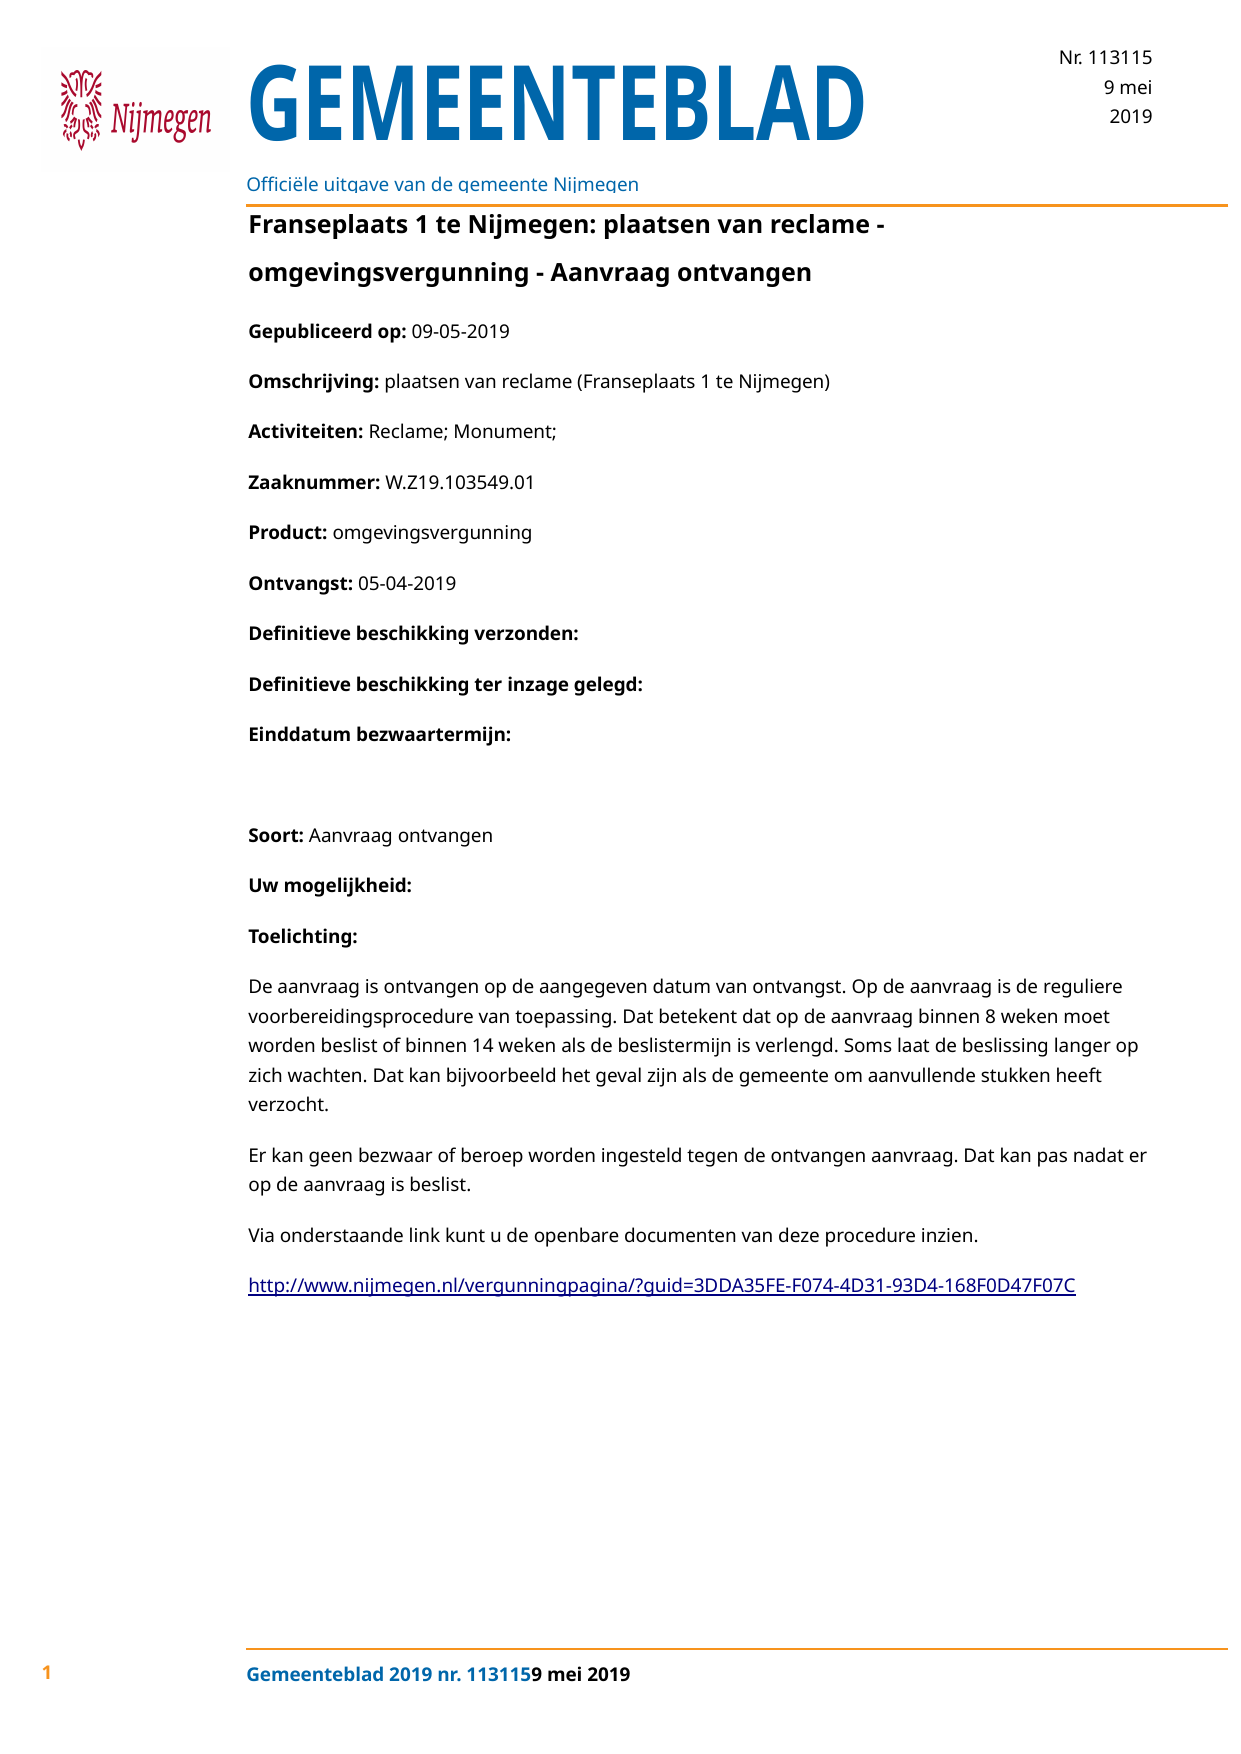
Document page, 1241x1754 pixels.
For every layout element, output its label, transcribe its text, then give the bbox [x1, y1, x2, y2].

text Gepubliceerd op: 09-05-2019 [248, 318, 1152, 344]
text De aanvraag is ontvangen op de aangegeven datum van ontvangst. Op de aanvraag is de reguliere voorbereidingsprocedure van toepassing. Dat betekent dat op de aanvraag binnen 8 weken moet worden beslist of binnen 14 weken als de beslistermijn is verlengd. Soms laat de beslissing langer op zich wachten. Dat kan bijvoorbeeld het geval zijn als de gemeente om aanvullende stukken heeft verzocht. [248, 973, 1152, 1117]
text Definitieve beschikking verzonden: [248, 620, 1152, 646]
text Soort: Aanvraag ontvangen [248, 822, 1152, 848]
text Einddatum bezwaartermijn: [248, 721, 1152, 747]
picture [41, 47, 231, 172]
text Activiteiten: Reclame; Monument; [248, 419, 1152, 444]
text Uw mogelijkheid: [248, 872, 1152, 898]
text Ontvangst: 05-04-2019 [248, 570, 1152, 596]
text Definitieve beschikking ter inzage gelegd: [248, 671, 1152, 697]
text http://www.nijmegen.nl/vergunningpagina/?guid=3DDA35FE-F074-4D31-93D4-168F0D47F07C [248, 1272, 1152, 1298]
text Via onderstaande link kunt u de openbare documenten van deze procedure inzien. [248, 1222, 1152, 1248]
text Franseplaats 1 te Nijmegen: plaatsen van reclame - omgevingsvergunning - Aanvraag ontvangen [248, 207, 1152, 288]
text Zaaknummer: W.Z19.103549.01 [248, 469, 1152, 495]
text Toelichting: [248, 923, 1152, 949]
text Product: omgevingsvergunning [248, 519, 1152, 545]
text Er kan geen bezwaar of beroep worden ingesteld tegen de ontvangen aanvraag. Dat kan pas nadat er op de aanvraag is beslist. [248, 1142, 1152, 1197]
text Omschrijving: plaatsen van reclame (Franseplaats 1 te Nijmegen) [248, 368, 1152, 394]
